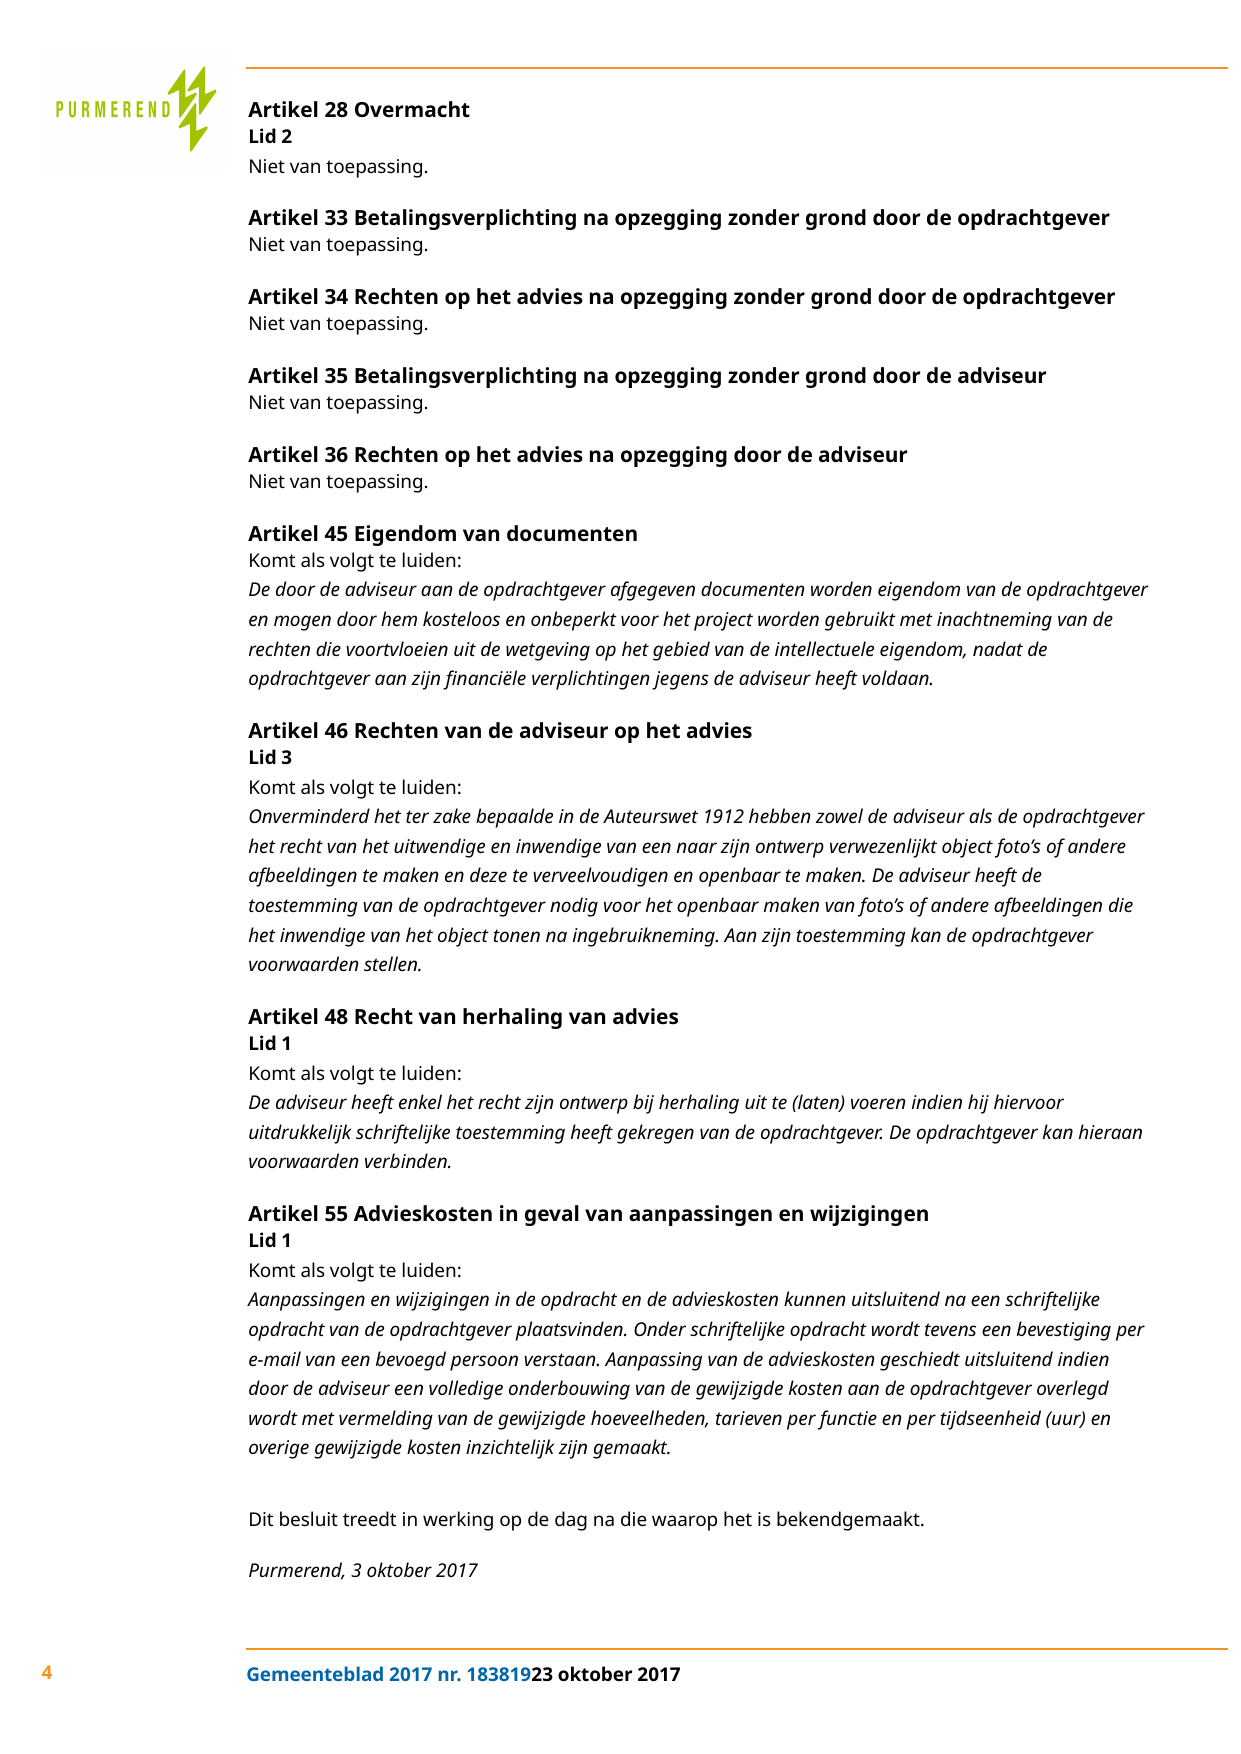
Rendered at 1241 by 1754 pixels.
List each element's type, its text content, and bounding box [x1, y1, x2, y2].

text Komt als volgt te luiden: [248, 1257, 1152, 1283]
text Artikel 46 Rechten van de adviseur op het advies [248, 716, 1152, 744]
text Artikel 35 Betalingsverplichting na opzegging zonder grond door de adviseur [248, 361, 1152, 389]
text Artikel 28 Overmacht [248, 95, 1152, 123]
text Onverminderd het ter zake bepaalde in de Auteurswet 1912 hebben zowel de adviseur als de opdrachtgever het recht van het uitwendige en inwendige van een naar zijn ontwerp verwezenlijkt object foto’s of andere afbeeldingen te maken en deze te verveelvoudigen en openbaar te maken. De adviseur heeft de toestemming van de opdrachtgever nodig voor het openbaar maken van foto’s of andere afbeeldingen die het inwendige van het object tonen na ingebruikneming. Aan zijn toestemming kan de opdrachtgever voorwaarden stellen. [248, 803, 1152, 977]
picture [41, 47, 231, 172]
text Niet van toepassing. [248, 311, 1152, 336]
text Artikel 34 Rechten op het advies na opzegging zonder grond door de opdrachtgever [248, 282, 1152, 311]
text Artikel 45 Eigendom van documenten [248, 519, 1152, 547]
text De door de adviseur aan de opdrachtgever afgegeven documenten worden eigendom van de opdrachtgever en mogen door hem kosteloos en onbeperkt voor het project worden gebruikt met inachtneming van de rechten die voortvloeien uit de wetgeving op het gebied van de intellectuele eigendom, nadat de opdrachtgever aan zijn financiële verplichtingen jegens de adviseur heeft voldaan. [248, 577, 1152, 691]
text Komt als volgt te luiden: [248, 774, 1152, 799]
text Niet van toepassing. [248, 232, 1152, 257]
text Artikel 55 Advieskosten in geval van aanpassingen en wijzigingen [248, 1199, 1152, 1227]
text Artikel 33 Betalingsverplichting na opzegging zonder grond door de opdrachtgever [248, 203, 1152, 232]
text Artikel 48 Recht van herhaling van advies [248, 1002, 1152, 1030]
text Niet van toepassing. [248, 153, 1152, 178]
text Lid 1 [248, 1030, 1152, 1056]
text Lid 2 [248, 123, 1152, 149]
text Dit besluit treedt in werking op de dag na die waarop het is bekendgemaakt. [248, 1506, 1152, 1532]
text Komt als volgt te luiden: [248, 1060, 1152, 1086]
text Niet van toepassing. [248, 468, 1152, 494]
text Purmerend, 3 oktober 2017 [248, 1557, 1152, 1583]
text Niet van toepassing. [248, 389, 1152, 415]
text Artikel 36 Rechten op het advies na opzegging door de adviseur [248, 440, 1152, 468]
text Lid 3 [248, 744, 1152, 770]
text Lid 1 [248, 1227, 1152, 1253]
text Aanpassingen en wijzigingen in de opdracht en de advieskosten kunnen uitsluitend na een schriftelijke opdracht van de opdrachtgever plaatsvinden. Onder schriftelijke opdracht wordt tevens een bevestiging per e-mail van een bevoegd persoon verstaan. Aanpassing van de advieskosten geschiedt uitsluitend indien door de adviseur een volledige onderbouwing van de gewijzigde kosten aan de opdrachtgever overlegd wordt met vermelding van de gewijzigde hoeveelheden, tarieven per functie en per tijdseenheid (uur) en overige gewijzigde kosten inzichtelijk zijn gemaakt. [248, 1287, 1152, 1460]
text Komt als volgt te luiden: [248, 547, 1152, 573]
text De adviseur heeft enkel het recht zijn ontwerp bij herhaling uit te (laten) voeren indien hij hiervoor uitdrukkelijk schriftelijke toestemming heeft gekregen van de opdrachtgever. De opdrachtgever kan hieraan voorwaarden verbinden. [248, 1089, 1152, 1174]
